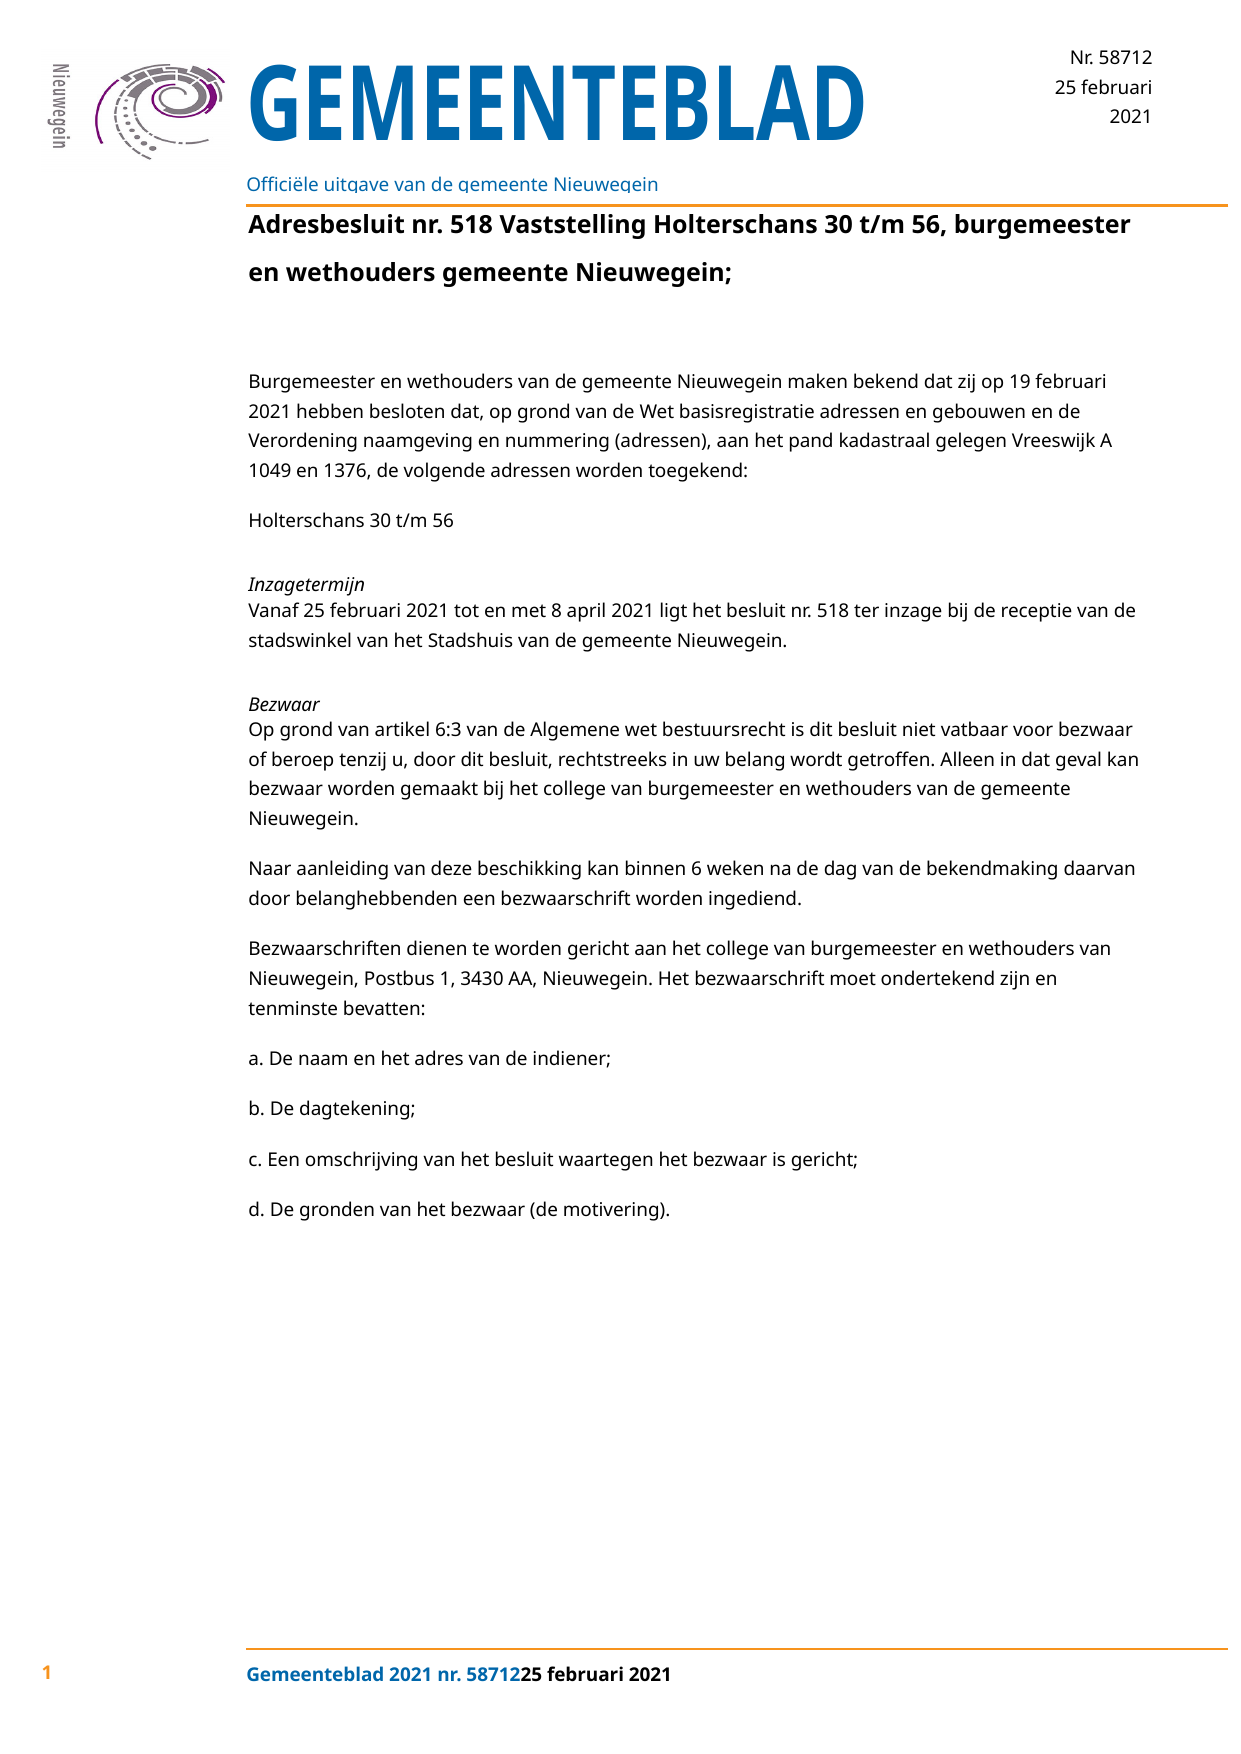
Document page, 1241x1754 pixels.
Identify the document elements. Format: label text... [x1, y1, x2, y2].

text Burgemeester en wethouders van de gemeente Nieuwegein maken bekend dat zij op 19 februari 2021 hebben besloten dat, op grond van de Wet basisregistratie adressen en gebouwen en de Verordening naamgeving en nummering (adressen), aan het pand kadastraal gelegen Vreeswijk A 1049 en 1376, de volgende adressen worden toegekend: [248, 368, 1152, 483]
text Inzagetermijn [248, 571, 1152, 597]
text Bezwaar [248, 691, 1152, 716]
text Vanaf 25 februari 2021 tot en met 8 april 2021 ligt het besluit nr. 518 ter inzage bij de receptie van de stadswinkel van het Stadshuis van de gemeente Nieuwegein. [248, 597, 1152, 652]
text Holterschans 30 t/m 56 [248, 507, 1152, 533]
text Bezwaarschriften dienen te worden gericht aan het college van burgemeester en wethouders van Nieuwegein, Postbus 1, 3430 AA, Nieuwegein. Het bezwaarschrift moet ondertekend zijn en tenminste bevatten: [248, 936, 1152, 1021]
text Op grond van artikel 6:3 van de Algemene wet bestuursrecht is dit besluit niet vatbaar voor bezwaar of beroep tenzij u, door dit besluit, rechtstreeks in uw belang wordt getroffen. Alleen in dat geval kan bezwaar worden gemaakt bij het college van burgemeester en wethouders van de gemeente Nieuwegein. [248, 716, 1152, 831]
text c. Een omschrijving van het besluit waartegen het bezwaar is gericht; [248, 1146, 1152, 1172]
picture [41, 47, 231, 172]
text b. De dagtekening; [248, 1096, 1152, 1121]
text Adresbesluit nr. 518 Vaststelling Holterschans 30 t/m 56, burgemeester en wethouders gemeente Nieuwegein; [248, 207, 1152, 288]
text Naar aanleiding van deze beschikking kan binnen 6 weken na de dag van de bekendmaking daarvan door belanghebbenden een bezwaarschrift worden ingediend. [248, 856, 1152, 911]
text a. De naam en het adres van de indiener; [248, 1045, 1152, 1071]
text d. De gronden van het bezwaar (de motivering). [248, 1196, 1152, 1222]
